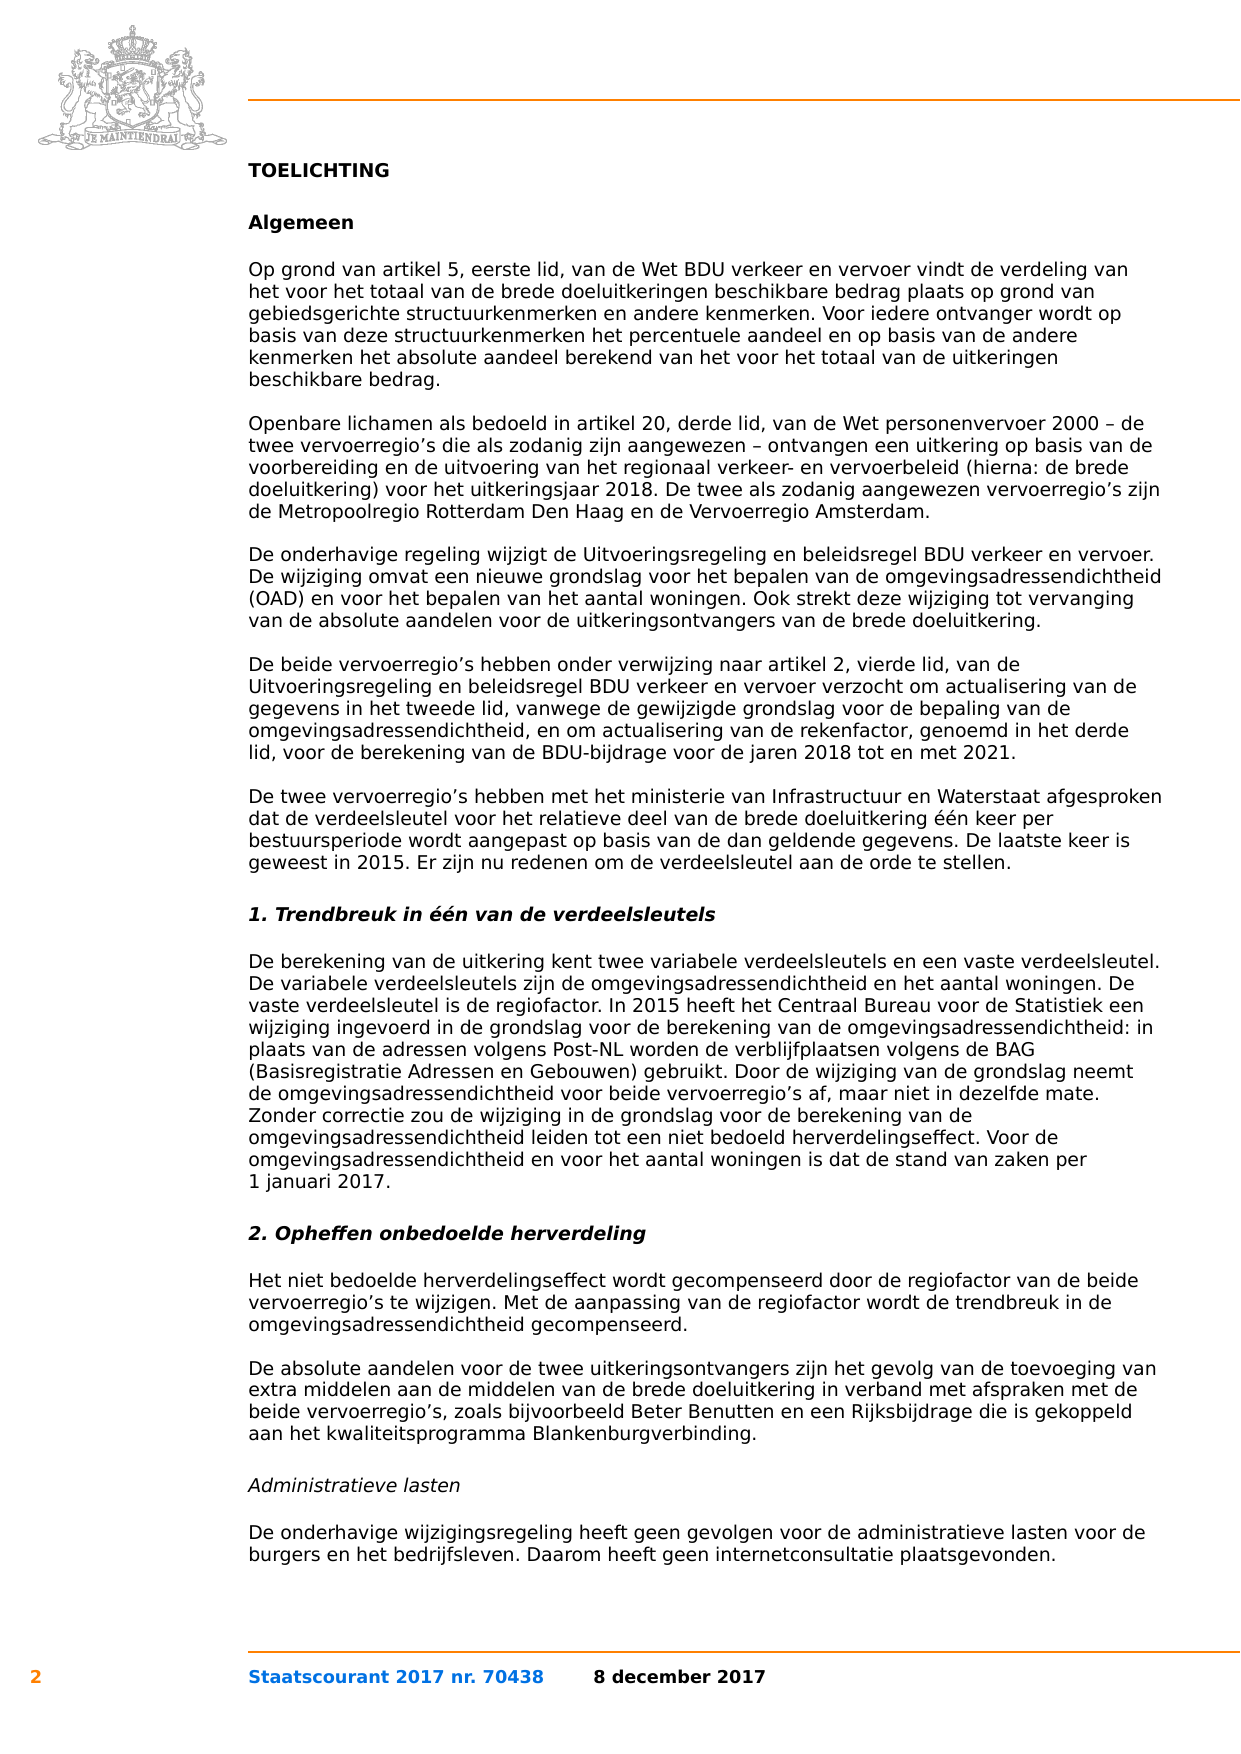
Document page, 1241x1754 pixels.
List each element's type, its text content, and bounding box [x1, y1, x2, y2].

text De onderhavige wijzigingsregeling heeft geen gevolgen voor de administratieve lasten voor de burgers en het bedrijfsleven. Daarom heeft geen internetconsultatie plaatsgevonden. [248, 1522, 1163, 1566]
subtitle 1. Trendbreuk in één van de verdeelsleutels [248, 904, 1163, 926]
text De berekening van de uitkering kent twee variabele verdeelsleutels en een vaste verdeelsleutel. De variabele verdeelsleutels zijn de omgevingsadressendichtheid en het aantal woningen. De vaste verdeelsleutel is de regiofactor. In 2015 heeft het Centraal Bureau voor de Statistiek een wijziging ingevoerd in de grondslag voor de berekening van de omgevingsadressendichtheid: in plaats van de adressen volgens Post-NL worden de verblijfplaatsen volgens de BAG (Basisregistratie Adressen en Gebouwen) gebruikt. Door de wijziging van de grondslag neemt de omgevingsadressendichtheid voor beide vervoerregio’s af, maar niet in dezelfde mate. Zonder correctie zou de wijziging in de grondslag voor de berekening van de omgevingsadressendichtheid leiden tot een niet bedoeld herverdelingseffect. Voor de omgevingsadressendichtheid en voor het aantal woningen is dat de stand van zaken per 1 januari 2017. [248, 951, 1163, 1193]
picture [38, 25, 227, 150]
text Het niet bedoelde herverdelingseffect wordt gecompenseerd door de regiofactor van de beide vervoerregio’s te wijzigen. Met de aanpassing van de regiofactor wordt de trendbreuk in de omgevingsadressendichtheid gecompenseerd. [248, 1269, 1163, 1336]
text De beide vervoerregio’s hebben onder verwijzing naar artikel 2, vierde lid, van de Uitvoeringsregeling en beleidsregel BDU verkeer en vervoer verzocht om actualisering van de gegevens in het tweede lid, vanwege de gewijzigde grondslag voor de bepaling van de omgevingsadressendichtheid, en om actualisering van de rekenfactor, genoemd in het derde lid, voor de berekening van de BDU-bijdrage voor de jaren 2018 tot en met 2021. [248, 654, 1163, 764]
text Op grond van artikel 5, eerste lid, van de Wet BDU verkeer en vervoer vindt de verdeling van het voor het totaal van de brede doeluitkeringen beschikbare bedrag plaats op grond van gebiedsgerichte structuurkenmerken en andere kenmerken. Voor iedere ontvanger wordt op basis van deze structuurkenmerken het percentuele aandeel en op basis van de andere kenmerken het absolute aandeel berekend van het voor het totaal van de uitkeringen beschikbare bedrag. [248, 259, 1163, 391]
text De twee vervoerregio’s hebben met het ministerie van Infrastructuur en Waterstaat afgesproken dat de verdeelsleutel voor het relatieve deel van de brede doeluitkering één keer per bestuursperiode wordt aangepast op basis van de dan geldende gegevens. De laatste keer is geweest in 2015. Er zijn nu redenen om de verdeelsleutel aan de orde te stellen. [248, 786, 1163, 874]
text De absolute aandelen voor de twee uitkeringsontvangers zijn het gevolg van de toevoeging van extra middelen aan de middelen van de brede doeluitkering in verband met afspraken met de beide vervoerregio’s, zoals bijvoorbeeld Beter Benutten en een Rijksbijdrage die is gekoppeld aan het kwaliteitsprogramma Blankenburgverbinding. [248, 1357, 1163, 1445]
subtitle Algemeen [248, 212, 1163, 234]
subtitle Administratieve lasten [248, 1475, 1163, 1497]
text De onderhavige regeling wijzigt de Uitvoeringsregeling en beleidsregel BDU verkeer en vervoer. De wijziging omvat een nieuwe grondslag voor het bepalen van de omgevingsadressendichtheid (OAD) en voor het bepalen van het aantal woningen. Ook strekt deze wijziging tot vervanging van de absolute aandelen voor de uitkeringsontvangers van de brede doeluitkering. [248, 544, 1163, 632]
subtitle TOELICHTING [248, 160, 1163, 182]
subtitle 2. Opheffen onbedoelde herverdeling [248, 1223, 1163, 1244]
text Openbare lichamen als bedoeld in artikel 20, derde lid, van de Wet personenvervoer 2000 – de twee vervoerregio’s die als zodanig zijn aangewezen – ontvangen een uitkering op basis van de voorbereiding en de uitvoering van het regionaal verkeer- en vervoerbeleid (hierna: de brede doeluitkering) voor het uitkeringsjaar 2018. De twee als zodanig aangewezen vervoerregio’s zijn de Metropoolregio Rotterdam Den Haag en de Vervoerregio Amsterdam. [248, 413, 1163, 522]
